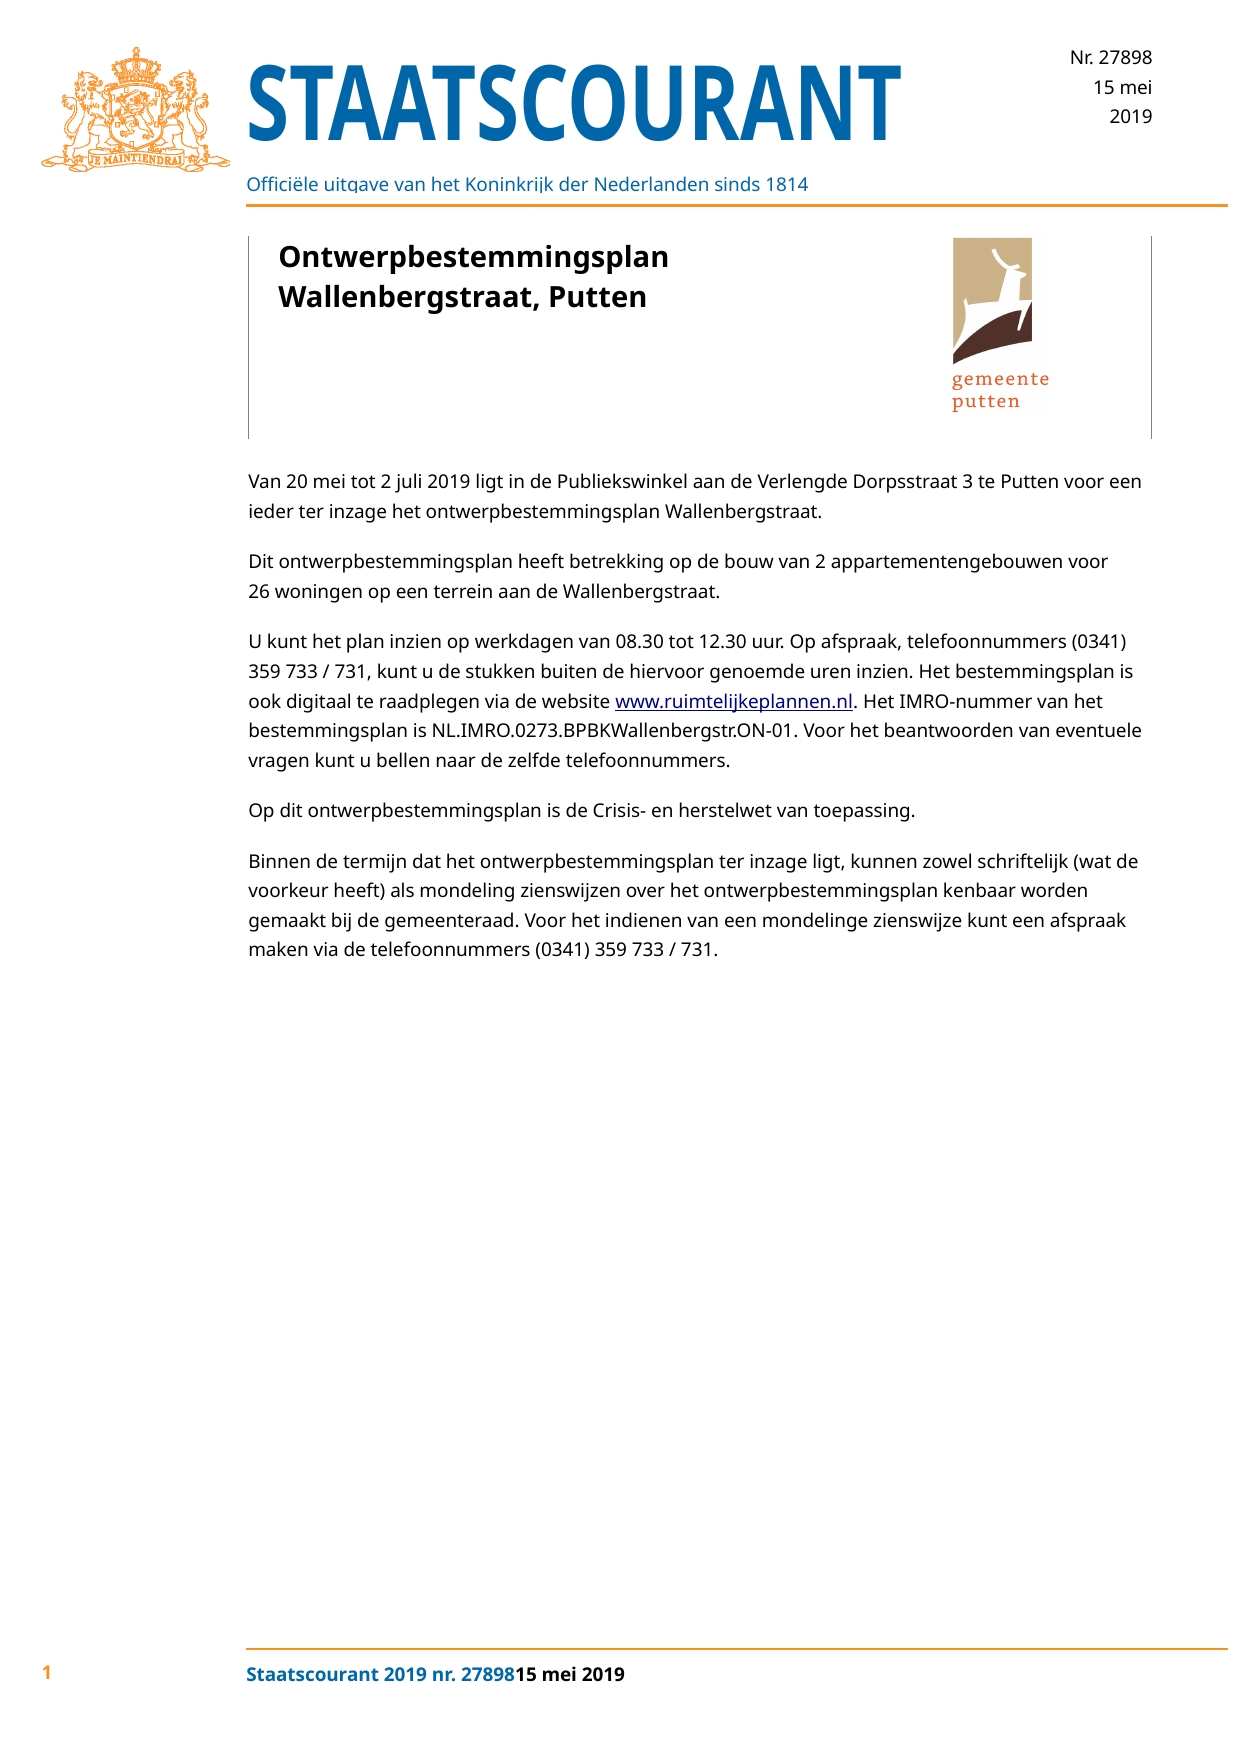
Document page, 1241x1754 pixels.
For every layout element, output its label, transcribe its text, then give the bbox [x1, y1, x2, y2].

table_header [850, 414, 1151, 439]
text Op dit ontwerpbestemmingsplan is de Crisis- en herstelwet van toepassing. [248, 797, 1152, 823]
text Van 20 mei tot 2 juli 2019 ligt in de Publiekswinkel aan de Verlengde Dorpsstraat 3 te Putten voor een ieder ter inzage het ontwerpbestemmingsplan Wallenbergstraat. [248, 469, 1152, 524]
text Dit ontwerpbestemmingsplan heeft betrekking op de bouw van 2 appartementengebouwen voor 26 woningen op een terrein aan de Wallenbergstraat. [248, 549, 1152, 604]
table_header [1050, 236, 1151, 413]
table_header Ontwerpbestemmingsplan Wallenbergstraat, Putten [249, 236, 850, 439]
text U kunt het plan inzien op werkdagen van 08.30 tot 12.30 uur. Op afspraak, telefoonnummers (0341) 359 733 / 731, kunt u de stukken buiten de hiervoor genoemde uren inzien. Het bestemmingsplan is ook digitaal te raadplegen via de website www.ruimtelijkeplannen.nl. Het IMRO-nummer van het bestemmingsplan is NL.IMRO.0273.BPBKWallenbergstr.ON-01. Voor het beantwoorden van eventuele vragen kunt u bellen naar de zelfde telefoonnummers. [248, 629, 1152, 773]
picture [41, 47, 231, 172]
picture [951, 236, 1050, 414]
text Binnen de termijn dat het ontwerpbestemmingsplan ter inzage ligt, kunnen zowel schriftelijk (wat de voorkeur heeft) als mondeling zienswijzen over het ontwerpbestemmingsplan kenbaar worden gemaakt bij de gemeenteraad. Voor het indienen van een mondelinge zienswijze kunt een afspraak maken via de telefoonnummers (0341) 359 733 / 731. [248, 848, 1152, 962]
table_header [850, 236, 951, 413]
